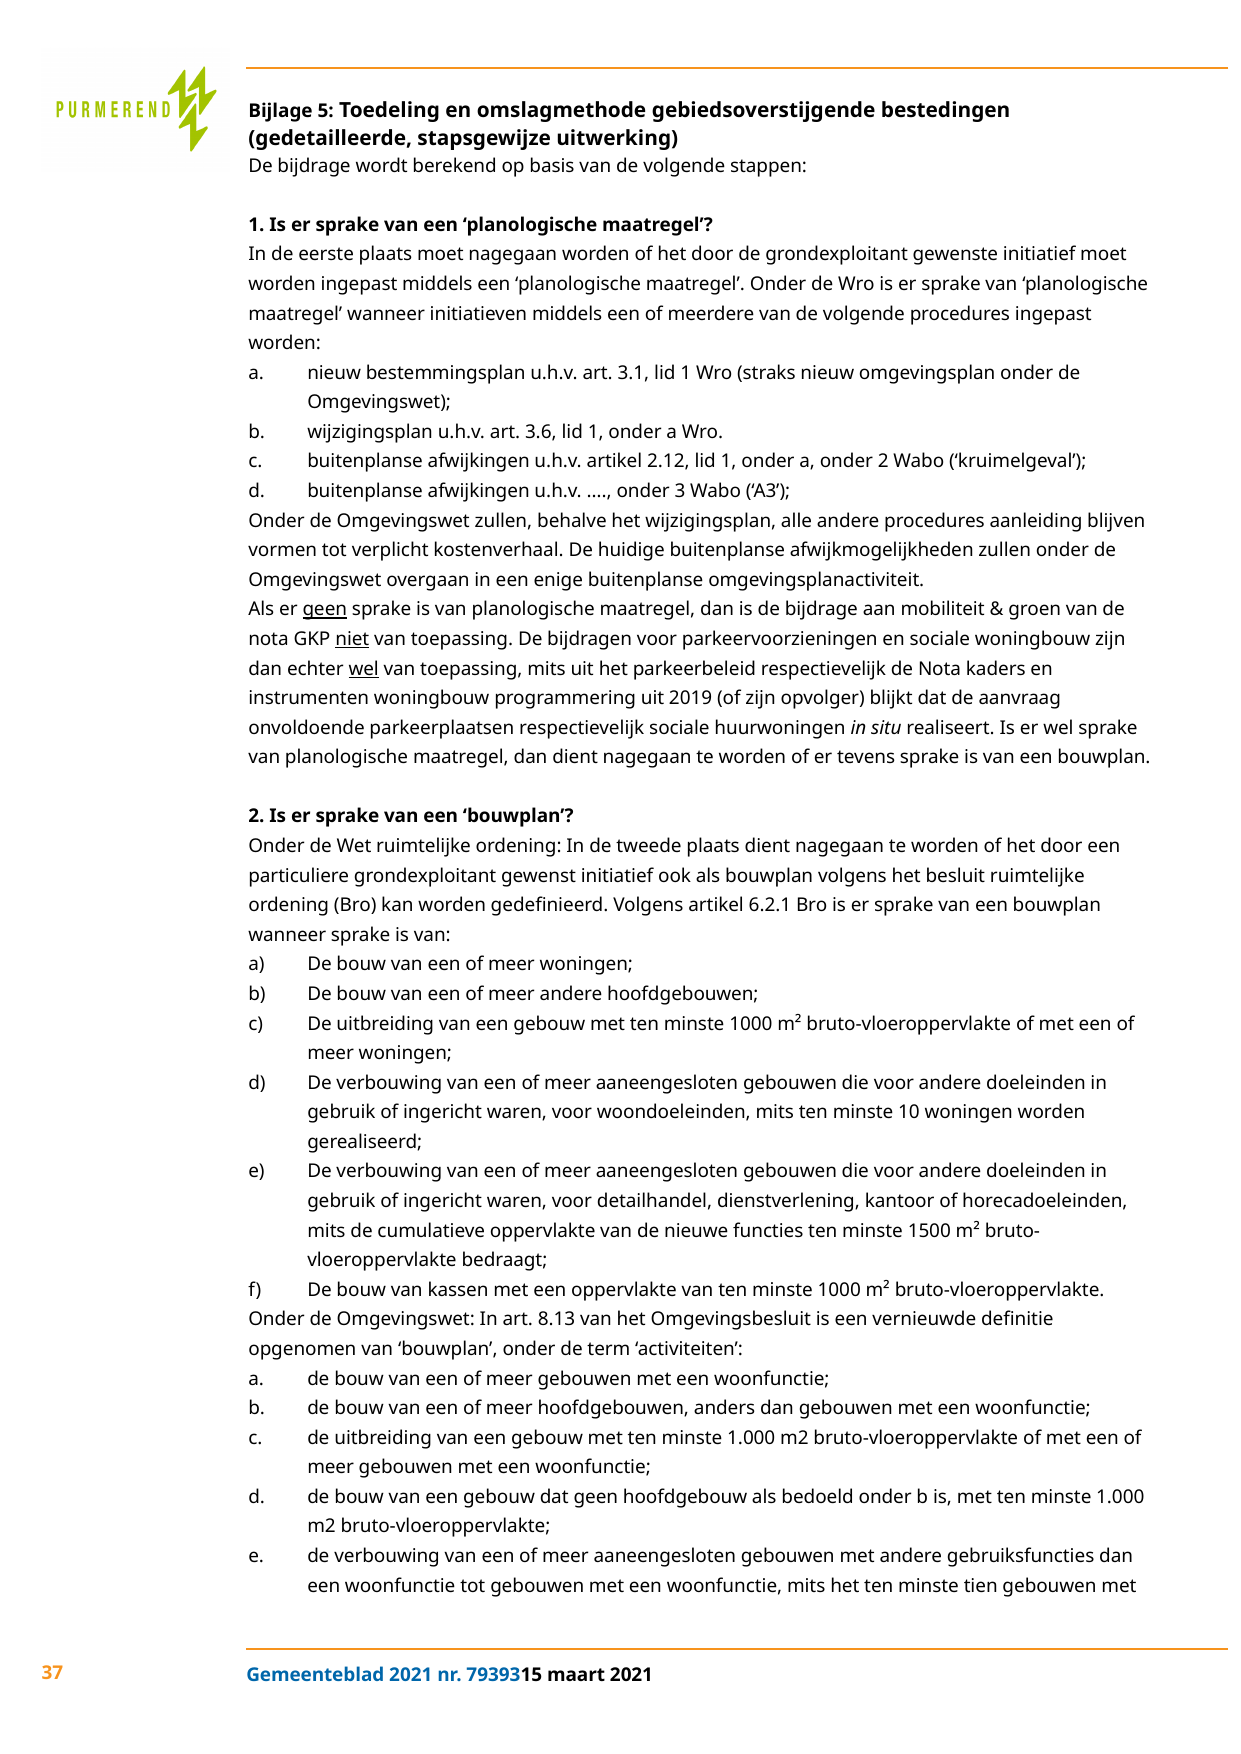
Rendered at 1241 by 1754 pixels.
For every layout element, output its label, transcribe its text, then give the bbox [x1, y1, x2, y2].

text Onder de Wet ruimtelijke ordening: In de tweede plaats dient nagegaan te worden of het door een particuliere grondexploitant gewenst initiatief ook als bouwplan volgens het besluit ruimtelijke ordening (Bro) kan worden gedefinieerd. Volgens artikel 6.2.1 Bro is er sprake van een bouwplan wanneer sprake is van: [248, 832, 1152, 947]
list De verbouwing van een of meer aaneengesloten gebouwen die voor andere doeleinden in gebruik of ingericht waren, voor detailhandel, dienstverlening, kantoor of horecadoeleinden, mits de cumulatieve oppervlakte van de nieuwe functies ten minste 1500 m² bruto-vloeroppervlakte bedraagt; [248, 1158, 1152, 1272]
list de uitbreiding van een gebouw met ten minste 1.000 m2 bruto-vloeroppervlakte of met een of meer gebouwen met een woonfunctie; [248, 1424, 1152, 1479]
list De bouw van een of meer andere hoofdgebouwen; [248, 980, 1152, 1006]
list de verbouwing van een of meer aaneengesloten gebouwen met andere gebruiksfuncties dan een woonfunctie tot gebouwen met een woonfunctie, mits het ten minste tien gebouwen met [248, 1542, 1152, 1597]
text Als er geen sprake is van planologische maatregel, dan is de bijdrage aan mobiliteit & groen van de nota GKP niet van toepassing. De bijdragen voor parkeervoorzieningen en sociale woningbouw zijn dan echter wel van toepassing, mits uit het parkeerbeleid respectievelijk de Nota kaders en instrumenten woningbouw programmering uit 2019 (of zijn opvolger) blijkt dat de aanvraag onvoldoende parkeerplaatsen respectievelijk sociale huurwoningen in situ realiseert. Is er wel sprake van planologische maatregel, dan dient nagegaan te worden of er tevens sprake is van een bouwplan. [248, 596, 1152, 769]
list De verbouwing van een of meer aaneengesloten gebouwen die voor andere doeleinden in gebruik of ingericht waren, voor woondoeleinden, mits ten minste 10 woningen worden gerealiseerd; [248, 1069, 1152, 1154]
text Onder de Omgevingswet zullen, behalve het wijzigingsplan, alle andere procedures aanleiding blijven vormen tot verplicht kostenverhaal. De huidige buitenplanse afwijkmogelijkheden zullen onder de Omgevingswet overgaan in een enige buitenplanse omgevingsplanactiviteit. [248, 507, 1152, 592]
text Onder de Omgevingswet: In art. 8.13 van het Omgevingsbesluit is een vernieuwde definitie opgenomen van ‘bouwplan’, onder de term ‘activiteiten’: [248, 1306, 1152, 1361]
text 1. Is er sprake van een ‘planologische maatregel’? [248, 211, 1152, 237]
list wijzigingsplan u.h.v. art. 3.6, lid 1, onder a Wro. [248, 418, 1152, 444]
text In de eerste plaats moet nagegaan worden of het door de grondexploitant gewenste initiatief moet worden ingepast middels een ‘planologische maatregel’. Onder de Wro is er sprake van ‘planologische maatregel’ wanneer initiatieven middels een of meerdere van de volgende procedures ingepast worden: [248, 241, 1152, 355]
picture [41, 47, 231, 172]
list de bouw van een of meer gebouwen met een woonfunctie; [248, 1365, 1152, 1390]
list De bouw van een of meer woningen; [248, 951, 1152, 976]
text De bijdrage wordt berekend op basis van de volgende stappen: [248, 152, 1152, 177]
list De uitbreiding van een gebouw met ten minste 1000 m² bruto-vloeroppervlakte of met een of meer woningen; [248, 1010, 1152, 1065]
text 2. Is er sprake van een ‘bouwplan’? [248, 803, 1152, 828]
list nieuw bestemmingsplan u.h.v. art. 3.1, lid 1 Wro (straks nieuw omgevingsplan onder de Omgevingswet); [248, 359, 1152, 414]
text Bijlage 5: Toedeling en omslagmethode gebiedsoverstijgende bestedingen (gedetailleerde, stapsgewijze uitwerking) [248, 95, 1152, 152]
list buitenplanse afwijkingen u.h.v. artikel 2.12, lid 1, onder a, onder 2 Wabo (‘kruimelgeval’); [248, 448, 1152, 473]
list De bouw van kassen met een oppervlakte van ten minste 1000 m² bruto-vloeroppervlakte. [248, 1276, 1152, 1302]
list buitenplanse afwijkingen u.h.v. …., onder 3 Wabo (‘A3’); [248, 477, 1152, 503]
list de bouw van een gebouw dat geen hoofdgebouw als bedoeld onder b is, met ten minste 1.000 m2 bruto-vloeroppervlakte; [248, 1483, 1152, 1538]
list de bouw van een of meer hoofdgebouwen, anders dan gebouwen met een woonfunctie; [248, 1394, 1152, 1420]
